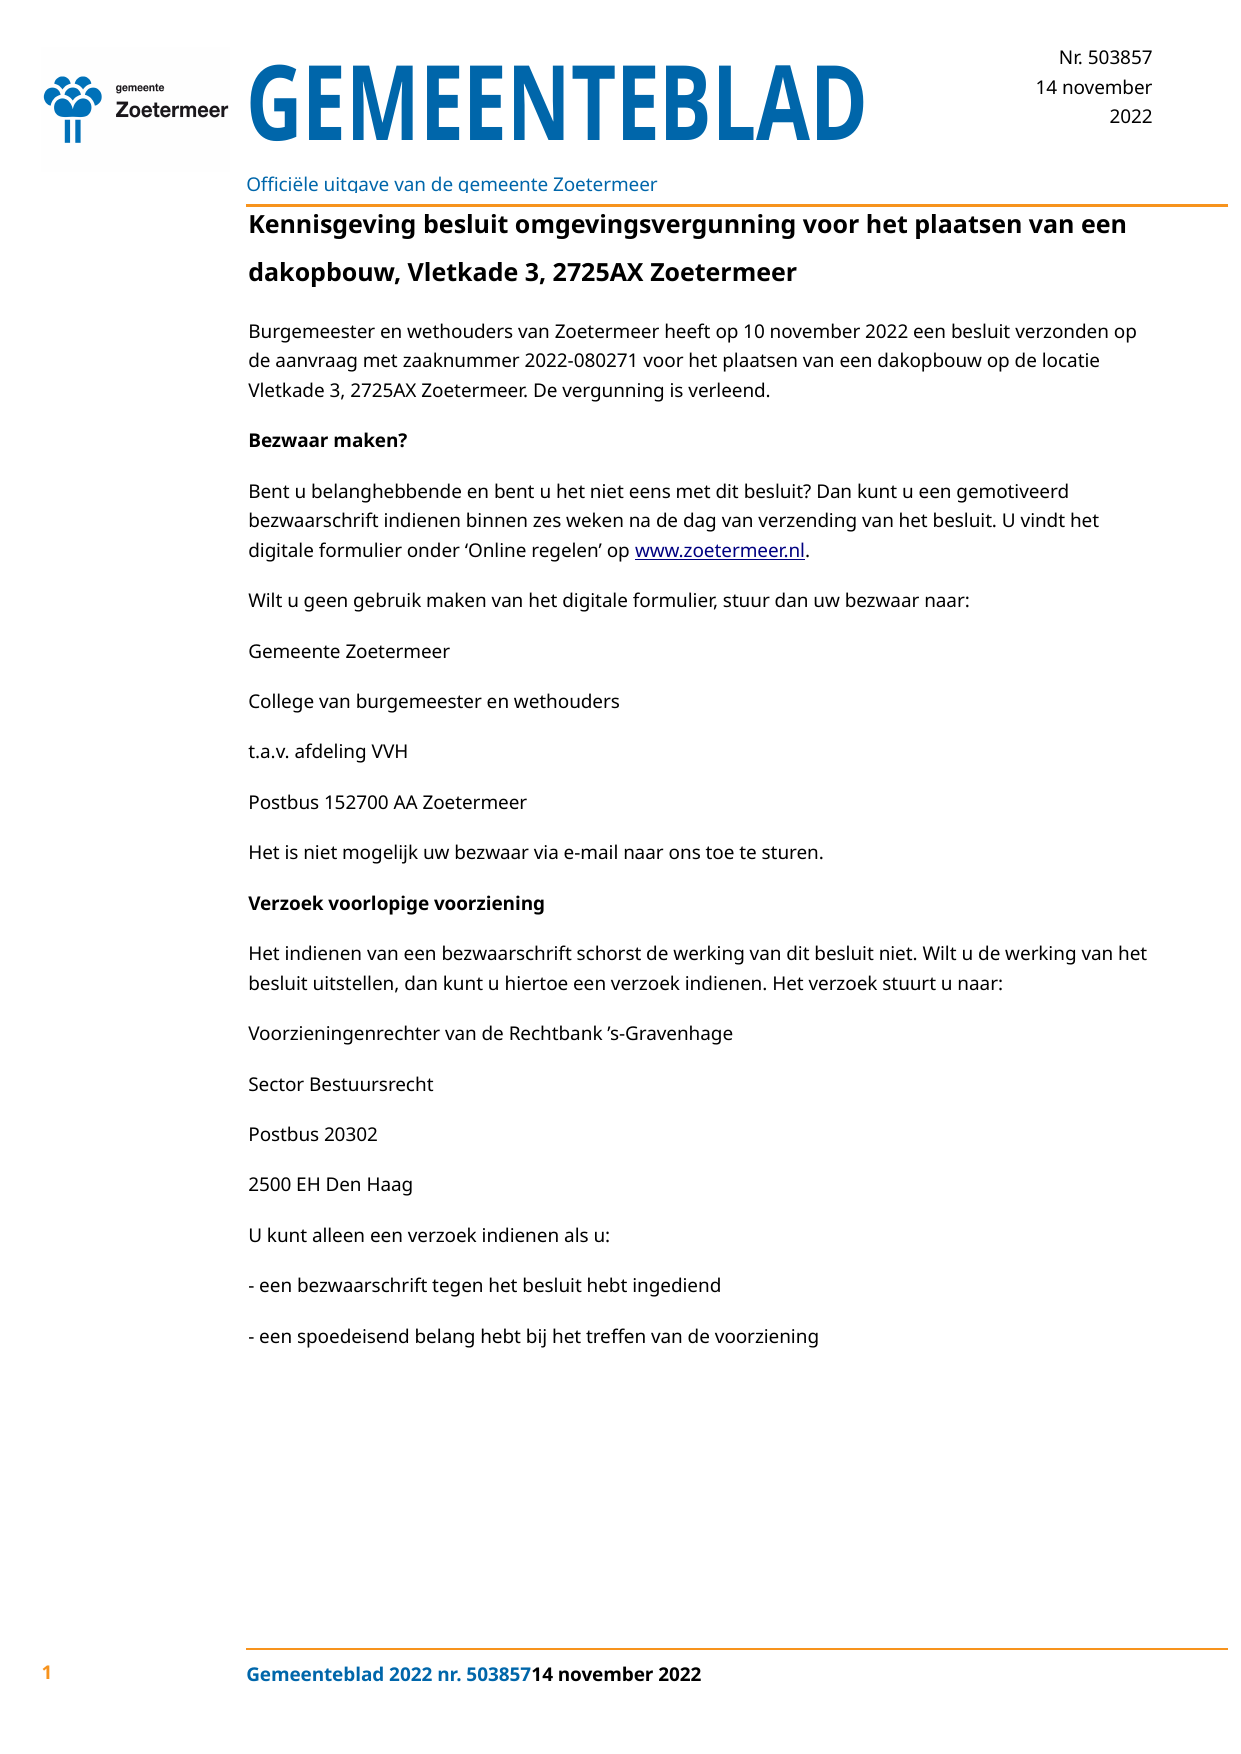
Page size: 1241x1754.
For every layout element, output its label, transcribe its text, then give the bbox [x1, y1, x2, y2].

text Gemeente Zoetermeer [248, 638, 1152, 664]
text Het indienen van een bezwaarschrift schorst de werking van dit besluit niet. Wilt u de werking van het besluit uitstellen, dan kunt u hiertoe een verzoek indienen. Het verzoek stuurt u naar: [248, 940, 1152, 996]
text Voorzieningenrechter van de Rechtbank ’s-Gravenhage [248, 1020, 1152, 1046]
text Bezwaar maken? [248, 427, 1152, 453]
text - een bezwaarschrift tegen het besluit hebt ingediend [248, 1272, 1152, 1298]
text Postbus 152700 AA Zoetermeer [248, 789, 1152, 815]
text Bent u belanghebbende en bent u het niet eens met dit besluit? Dan kunt u een gemotiveerd bezwaarschrift indienen binnen zes weken na de dag van verzending van het besluit. U vindt het digitale formulier onder ‘Online regelen’ op www.zoetermeer.nl. [248, 478, 1152, 563]
text College van burgemeester en wethouders [248, 688, 1152, 714]
text Verzoek voorlopige voorziening [248, 890, 1152, 916]
text Burgemeester en wethouders van Zoetermeer heeft op 10 november 2022 een besluit verzonden op de aanvraag met zaaknummer 2022-080271 voor het plaatsen van een dakopbouw op de locatie Vletkade 3, 2725AX Zoetermeer. De vergunning is verleend. [248, 318, 1152, 403]
text - een spoedeisend belang hebt bij het treffen van de voorziening [248, 1323, 1152, 1349]
text Kennisgeving besluit omgevingsvergunning voor het plaatsen van een dakopbouw, Vletkade 3, 2725AX Zoetermeer [248, 207, 1152, 288]
text Postbus 20302 [248, 1121, 1152, 1147]
text t.a.v. afdeling VVH [248, 739, 1152, 764]
text Wilt u geen gebruik maken van het digitale formulier, stuur dan uw bezwaar naar: [248, 587, 1152, 613]
text 2500 EH Den Haag [248, 1172, 1152, 1197]
text Sector Bestuursrecht [248, 1071, 1152, 1097]
picture [41, 47, 231, 172]
text U kunt alleen een verzoek indienen als u: [248, 1222, 1152, 1248]
text Het is niet mogelijk uw bezwaar via e-mail naar ons toe te sturen. [248, 839, 1152, 865]
